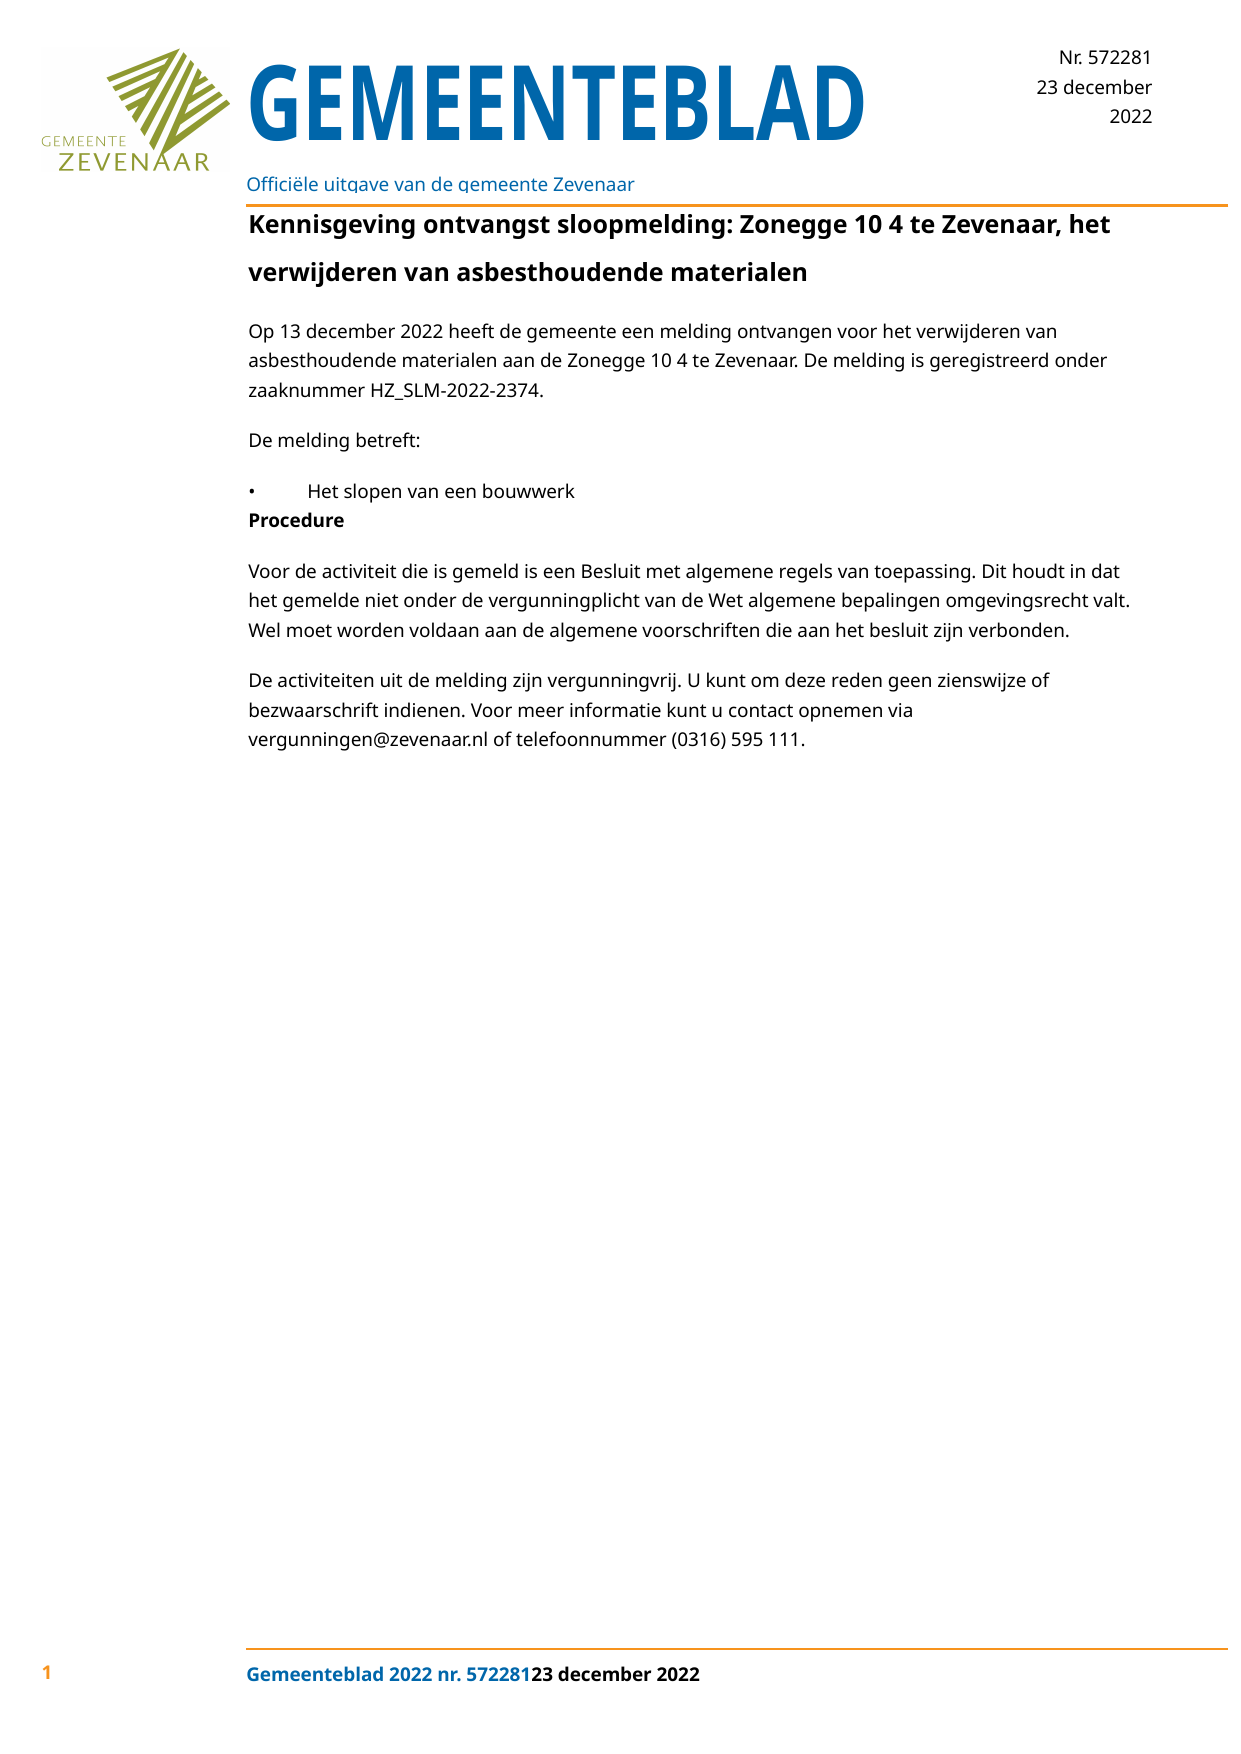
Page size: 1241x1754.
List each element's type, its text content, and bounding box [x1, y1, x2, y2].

list Het slopen van een bouwwerk [248, 478, 1152, 504]
text De activiteiten uit de melding zijn vergunningvrij. U kunt om deze reden geen zienswijze of bezwaarschrift indienen. Voor meer informatie kunt u contact opnemen via vergunningen@zevenaar.nl of telefoonnummer (0316) 595 111. [248, 667, 1152, 752]
text Op 13 december 2022 heeft de gemeente een melding ontvangen voor het verwijderen van asbesthoudende materialen aan de Zonegge 10 4 te Zevenaar. De melding is geregistreerd onder zaaknummer HZ_SLM-2022-2374. [248, 318, 1152, 403]
picture [41, 47, 231, 172]
text Kennisgeving ontvangst sloopmelding: Zonegge 10 4 te Zevenaar, het verwijderen van asbesthoudende materialen [248, 207, 1152, 288]
text De melding betreft: [248, 427, 1152, 453]
text Procedure [248, 507, 1152, 533]
text Voor de activiteit die is gemeld is een Besluit met algemene regels van toepassing. Dit houdt in dat het gemelde niet onder de vergunningplicht van de Wet algemene bepalingen omgevingsrecht valt. Wel moet worden voldaan aan de algemene voorschriften die aan het besluit zijn verbonden. [248, 558, 1152, 643]
